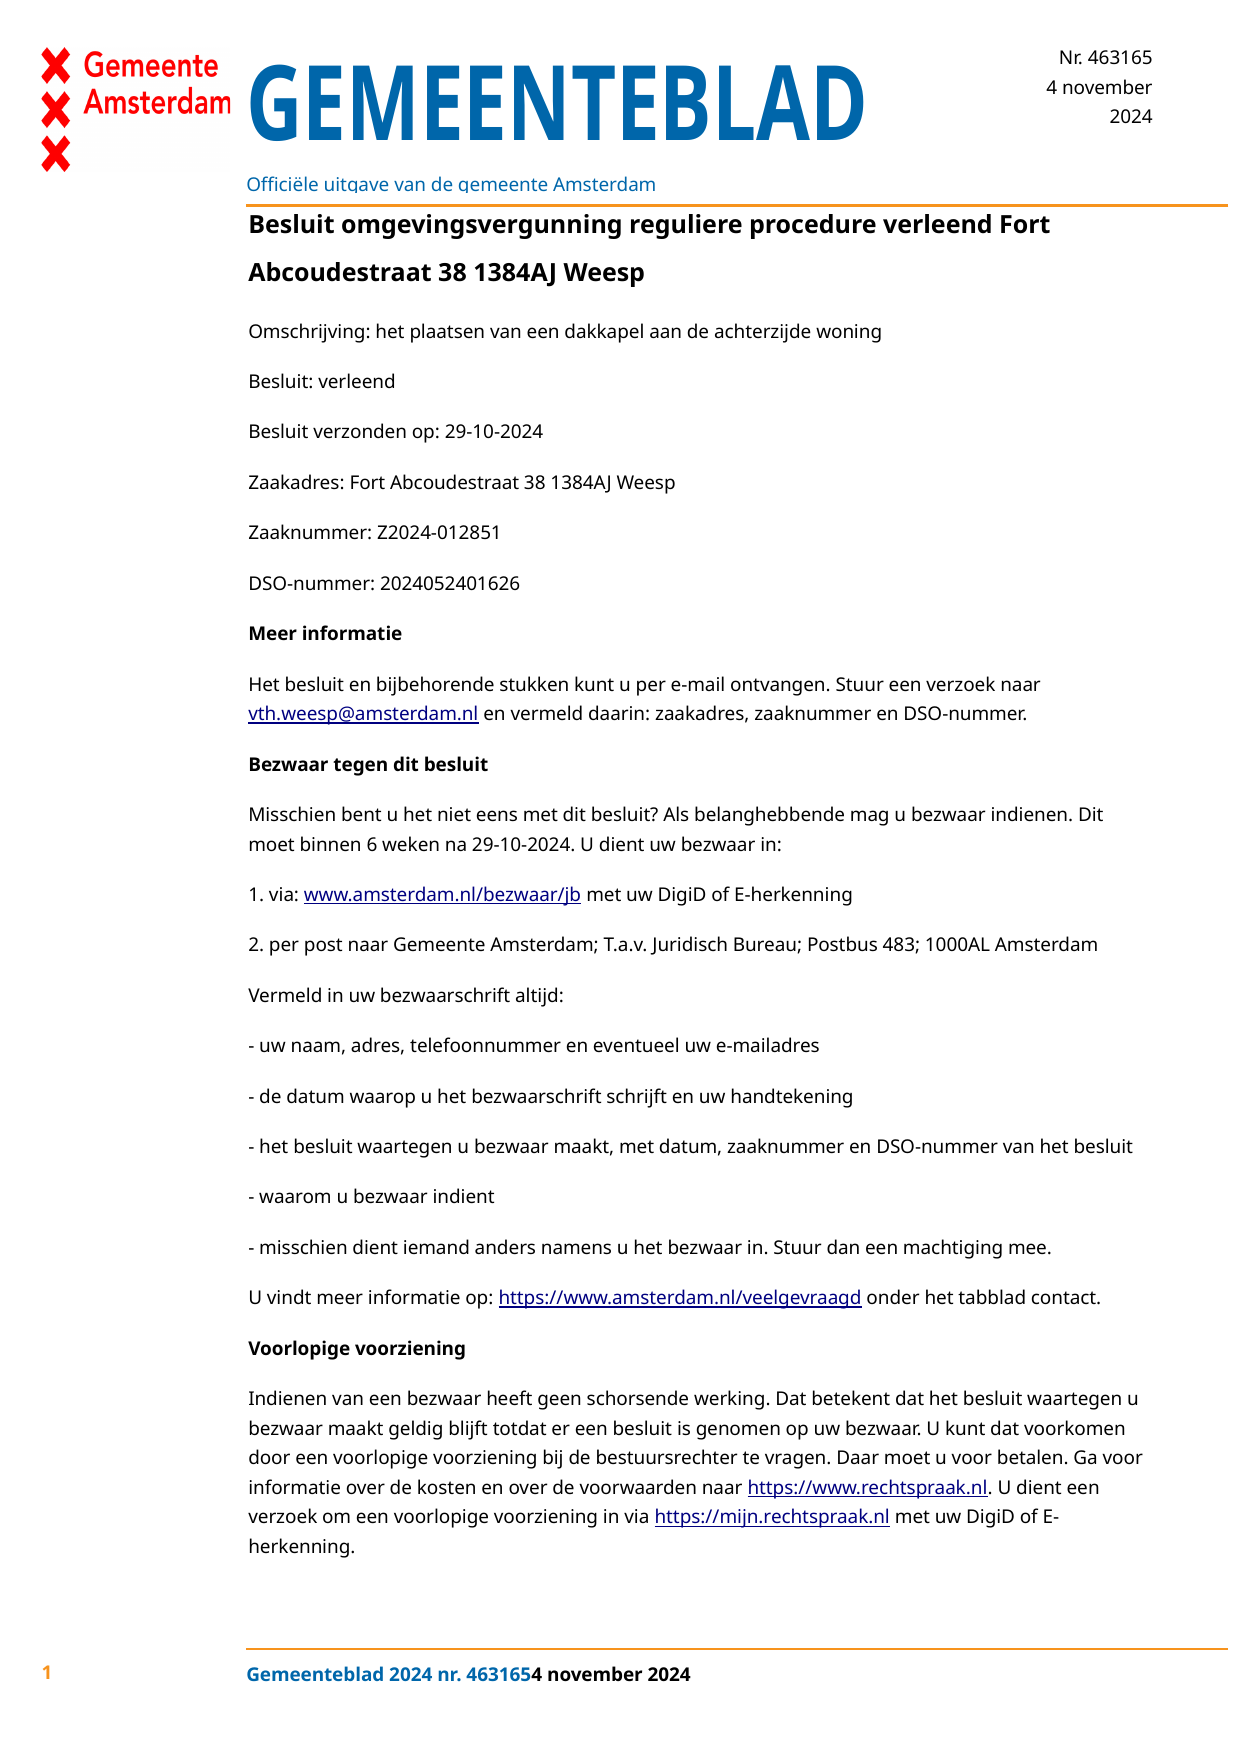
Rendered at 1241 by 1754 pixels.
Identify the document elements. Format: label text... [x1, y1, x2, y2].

text DSO-nummer: 2024052401626 [248, 570, 1152, 596]
text Het besluit en bijbehorende stukken kunt u per e-mail ontvangen. Stuur een verzoek naar vth.weesp@amsterdam.nl en vermeld daarin: zaakadres, zaaknummer en DSO-nummer. [248, 671, 1152, 726]
text U vindt meer informatie op: https://www.amsterdam.nl/veelgevraagd onder het tabblad contact. [248, 1284, 1152, 1310]
text Meer informatie [248, 620, 1152, 646]
text Besluit omgevingsvergunning reguliere procedure verleend Fort Abcoudestraat 38 1384AJ Weesp [248, 207, 1152, 288]
text Zaaknummer: Z2024-012851 [248, 519, 1152, 545]
text Omschrijving: het plaatsen van een dakkapel aan de achterzijde woning [248, 318, 1152, 344]
text Besluit: verleend [248, 368, 1152, 394]
text Vermeld in uw bezwaarschrift altijd: [248, 982, 1152, 1008]
text - misschien dient iemand anders namens u het bezwaar in. Stuur dan een machtiging mee. [248, 1234, 1152, 1260]
text - de datum waarop u het bezwaarschrift schrijft en uw handtekening [248, 1083, 1152, 1109]
text Voorlopige voorziening [248, 1335, 1152, 1361]
text 1. via: www.amsterdam.nl/bezwaar/jb met uw DigiD of E-herkenning [248, 881, 1152, 907]
text - uw naam, adres, telefoonnummer en eventueel uw e-mailadres [248, 1032, 1152, 1058]
picture [41, 47, 231, 172]
text Zaakadres: Fort Abcoudestraat 38 1384AJ Weesp [248, 469, 1152, 495]
text - waarom u bezwaar indient [248, 1184, 1152, 1209]
text Besluit verzonden op: 29-10-2024 [248, 419, 1152, 444]
text - het besluit waartegen u bezwaar maakt, met datum, zaaknummer en DSO-nummer van het besluit [248, 1133, 1152, 1159]
text 2. per post naar Gemeente Amsterdam; T.a.v. Juridisch Bureau; Postbus 483; 1000AL Amsterdam [248, 932, 1152, 957]
text Bezwaar tegen dit besluit [248, 751, 1152, 777]
text Indienen van een bezwaar heeft geen schorsende werking. Dat betekent dat het besluit waartegen u bezwaar maakt geldig blijft totdat er een besluit is genomen op uw bezwaar. U kunt dat voorkomen door een voorlopige voorziening bij de bestuursrechter te vragen. Daar moet u voor betalen. Ga voor informatie over de kosten en over de voorwaarden naar https://www.rechtspraak.nl. U dient een verzoek om een voorlopige voorziening in via https://mijn.rechtspraak.nl met uw DigiD of E-herkenning. [248, 1385, 1152, 1559]
text Misschien bent u het niet eens met dit besluit? Als belanghebbende mag u bezwaar indienen. Dit moet binnen 6 weken na 29-10-2024. U dient uw bezwaar in: [248, 801, 1152, 857]
